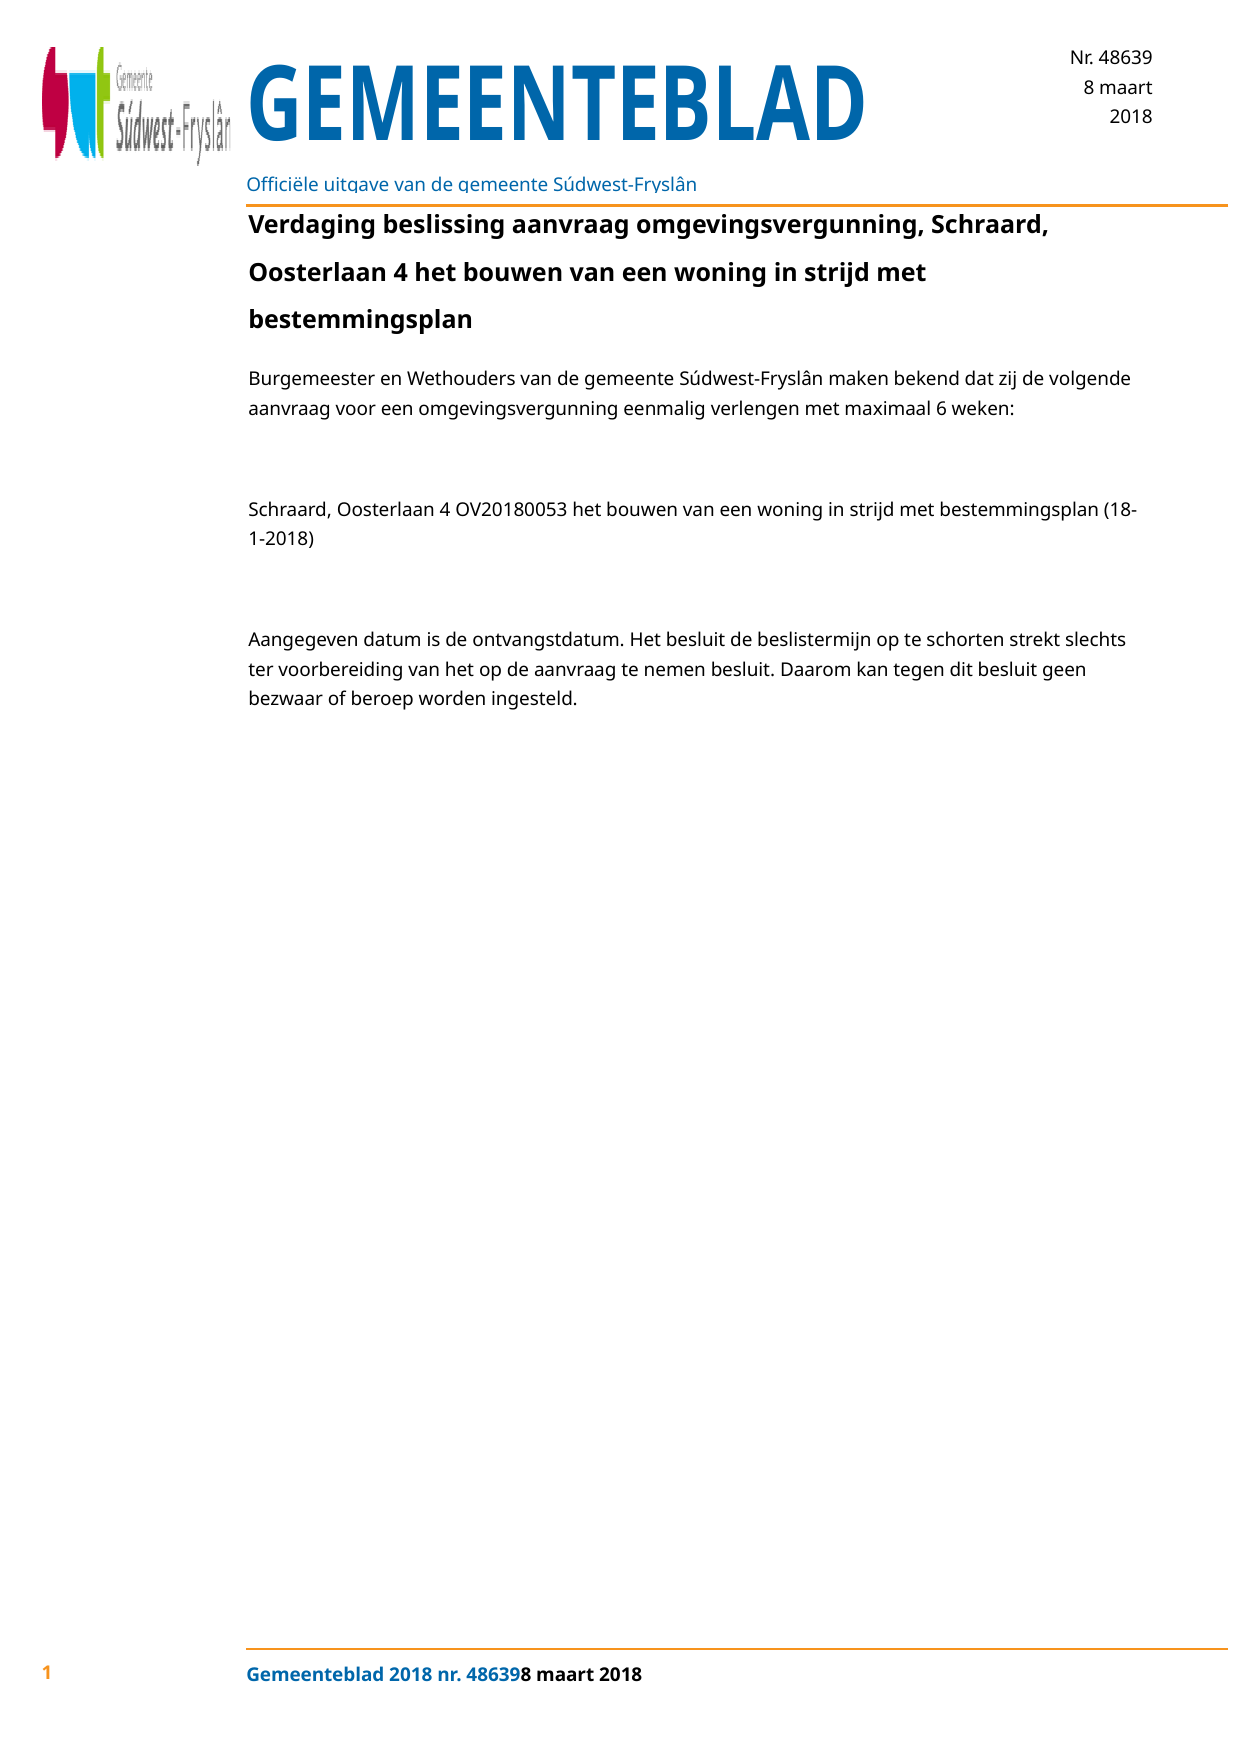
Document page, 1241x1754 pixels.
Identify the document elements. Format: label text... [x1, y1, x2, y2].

text Schraard, Oosterlaan 4 OV20180053 het bouwen van een woning in strijd met bestemmingsplan (18-1-2018) [248, 496, 1152, 551]
text Aangegeven datum is de ontvangstdatum. Het besluit de beslistermijn op te schorten strekt slechts ter voorbereiding van het op de aanvraag te nemen besluit. Daarom kan tegen dit besluit geen bezwaar of beroep worden ingesteld. [248, 626, 1152, 711]
picture [41, 47, 231, 172]
text Verdaging beslissing aanvraag omgevingsvergunning, Schraard, Oosterlaan 4 het bouwen van een woning in strijd met bestemmingsplan [248, 207, 1152, 336]
text Burgemeester en Wethouders van de gemeente Súdwest-Fryslân maken bekend dat zij de volgende aanvraag voor een omgevingsvergunning eenmalig verlengen met maximaal 6 weken: [248, 366, 1152, 421]
